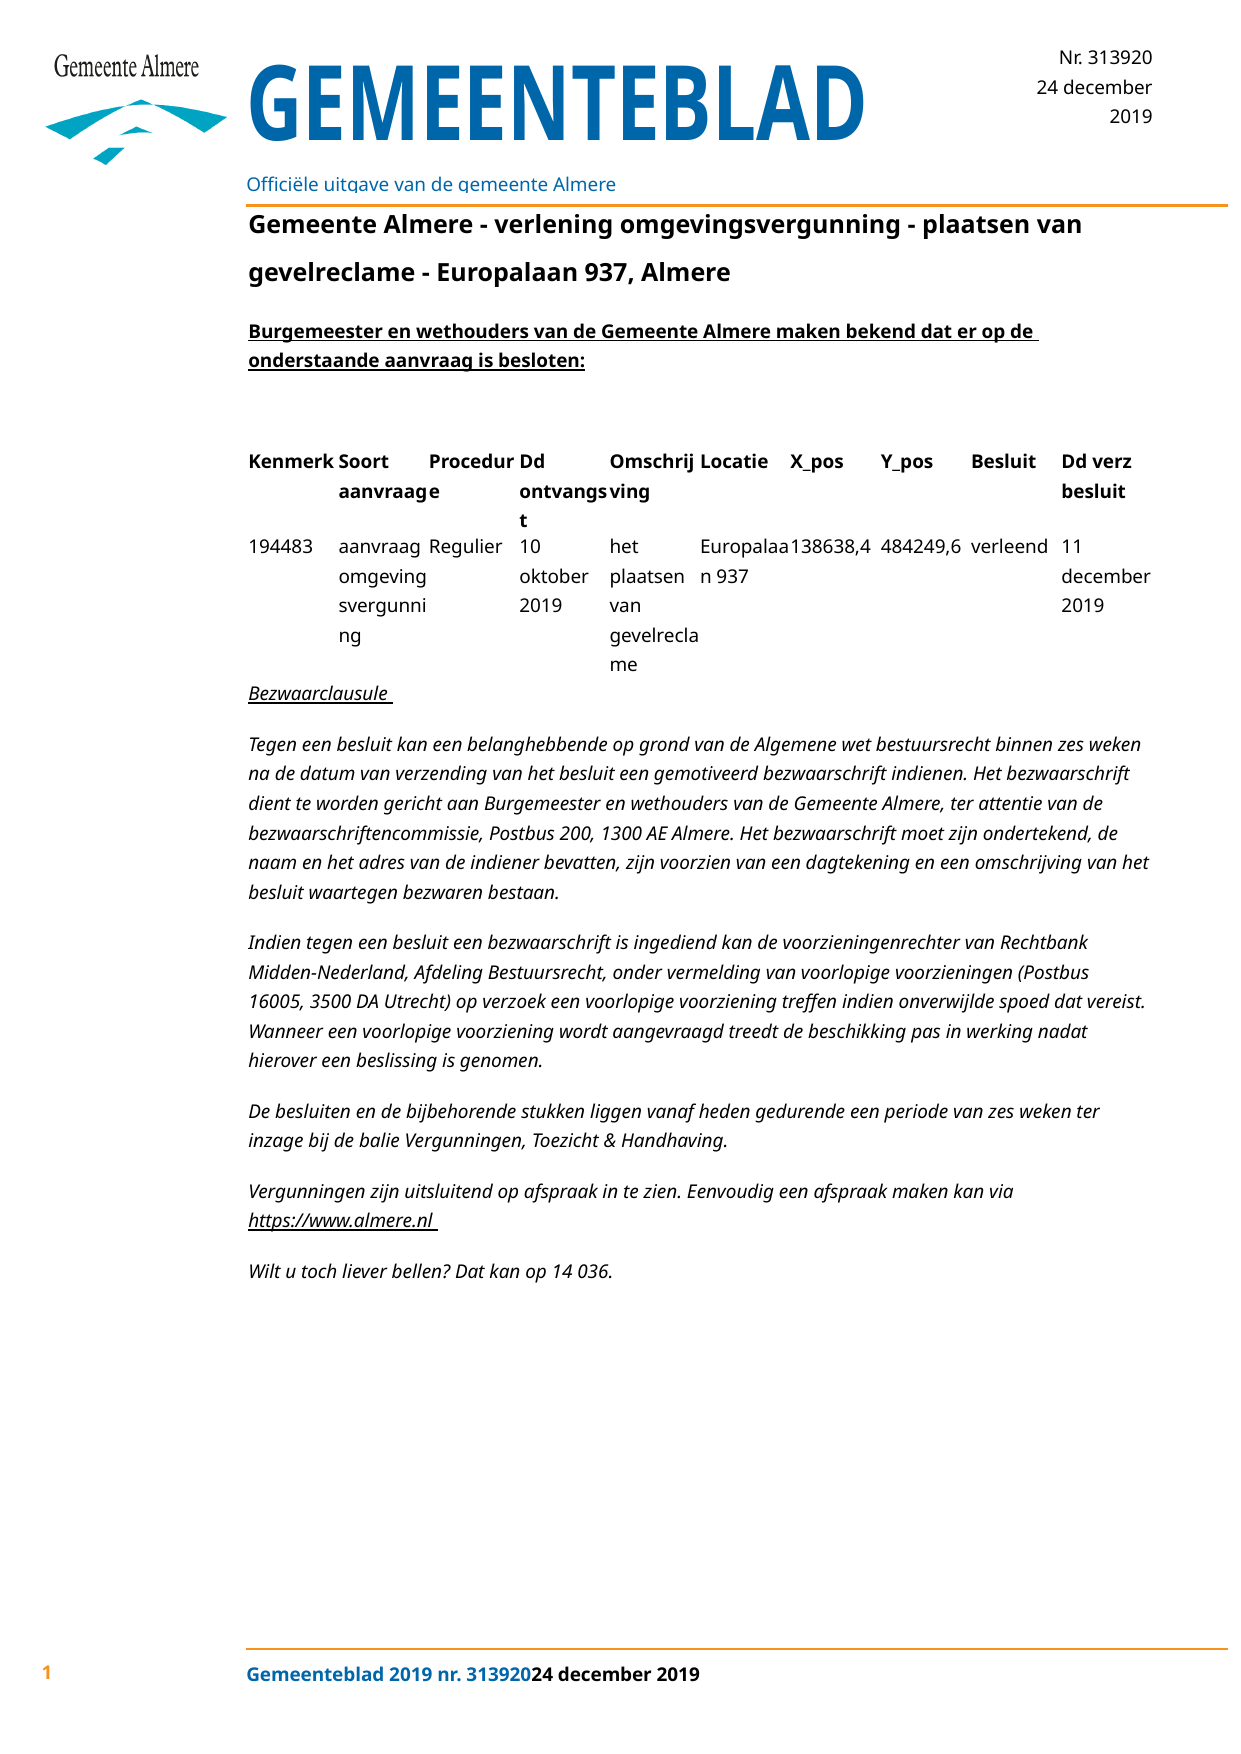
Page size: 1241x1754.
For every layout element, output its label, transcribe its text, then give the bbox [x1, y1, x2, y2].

table_header Omschrijving [609, 449, 700, 533]
table_header Soort aanvraag [338, 449, 429, 533]
table_header Dd ontvangst [519, 449, 609, 533]
table_header Besluit [971, 449, 1061, 533]
table_cell 138638,4 [790, 533, 881, 677]
table_cell 194483 [248, 533, 338, 677]
table_header Locatie [700, 449, 790, 533]
table_cell 484249,6 [881, 533, 971, 677]
table_header Procedure [429, 449, 519, 533]
table_header Y_pos [881, 449, 971, 533]
table_cell 10 oktober 2019 [519, 533, 609, 677]
text Wilt u toch liever bellen? Dat kan op 14 036. [248, 1258, 1152, 1284]
table_header X_pos [790, 449, 881, 533]
picture [41, 47, 231, 172]
text Tegen een besluit kan een belanghebbende op grond van de Algemene wet bestuursrecht binnen zes weken na de datum van verzending van het besluit een gemotiveerd bezwaarschrift indienen. Het bezwaarschrift dient te worden gericht aan Burgemeester en wethouders van de Gemeente Almere, ter attentie van de bezwaarschriftencommissie, Postbus 200, 1300 AE Almere. Het bezwaarschrift moet zijn ondertekend, de naam en het adres van de indiener bevatten, zijn voorzien van een dagtekening en een omschrijving van het besluit waartegen bezwaren bestaan. [248, 731, 1152, 905]
text De besluiten en de bijbehorende stukken liggen vanaf heden gedurende een periode van zes weken ter inzage bij de balie Vergunningen, Toezicht & Handhaving. [248, 1098, 1152, 1153]
table_cell verleend [971, 533, 1061, 677]
table_cell Europalaan 937 [700, 533, 790, 677]
table_header Dd verz besluit [1061, 449, 1152, 533]
table_cell aanvraag omgevingsvergunning [338, 533, 429, 677]
text Bezwaarclausule [248, 681, 1152, 706]
table_cell 11 december 2019 [1061, 533, 1152, 677]
text Indien tegen een besluit een bezwaarschrift is ingediend kan de voorzieningenrechter van Rechtbank Midden-Nederland, Afdeling Bestuursrecht, onder vermelding van voorlopige voorzieningen (Postbus 16005, 3500 DA Utrecht) op verzoek een voorlopige voorziening treffen indien onverwijlde spoed dat vereist. Wanneer een voorlopige voorziening wordt aangevraagd treedt de beschikking pas in werking nadat hierover een beslissing is genomen. [248, 929, 1152, 1073]
table_header Kenmerk [248, 449, 338, 533]
table_cell het plaatsen van gevelreclame [609, 533, 700, 677]
text Vergunningen zijn uitsluitend op afspraak in te zien. Eenvoudig een afspraak maken kan via https://www.almere.nl [248, 1178, 1152, 1233]
text Gemeente Almere - verlening omgevingsvergunning - plaatsen van gevelreclame - Europalaan 937, Almere [248, 207, 1152, 288]
table_cell Regulier [429, 533, 519, 677]
text Burgemeester en wethouders van de Gemeente Almere maken bekend dat er op de onderstaande aanvraag is besloten: [248, 318, 1152, 373]
